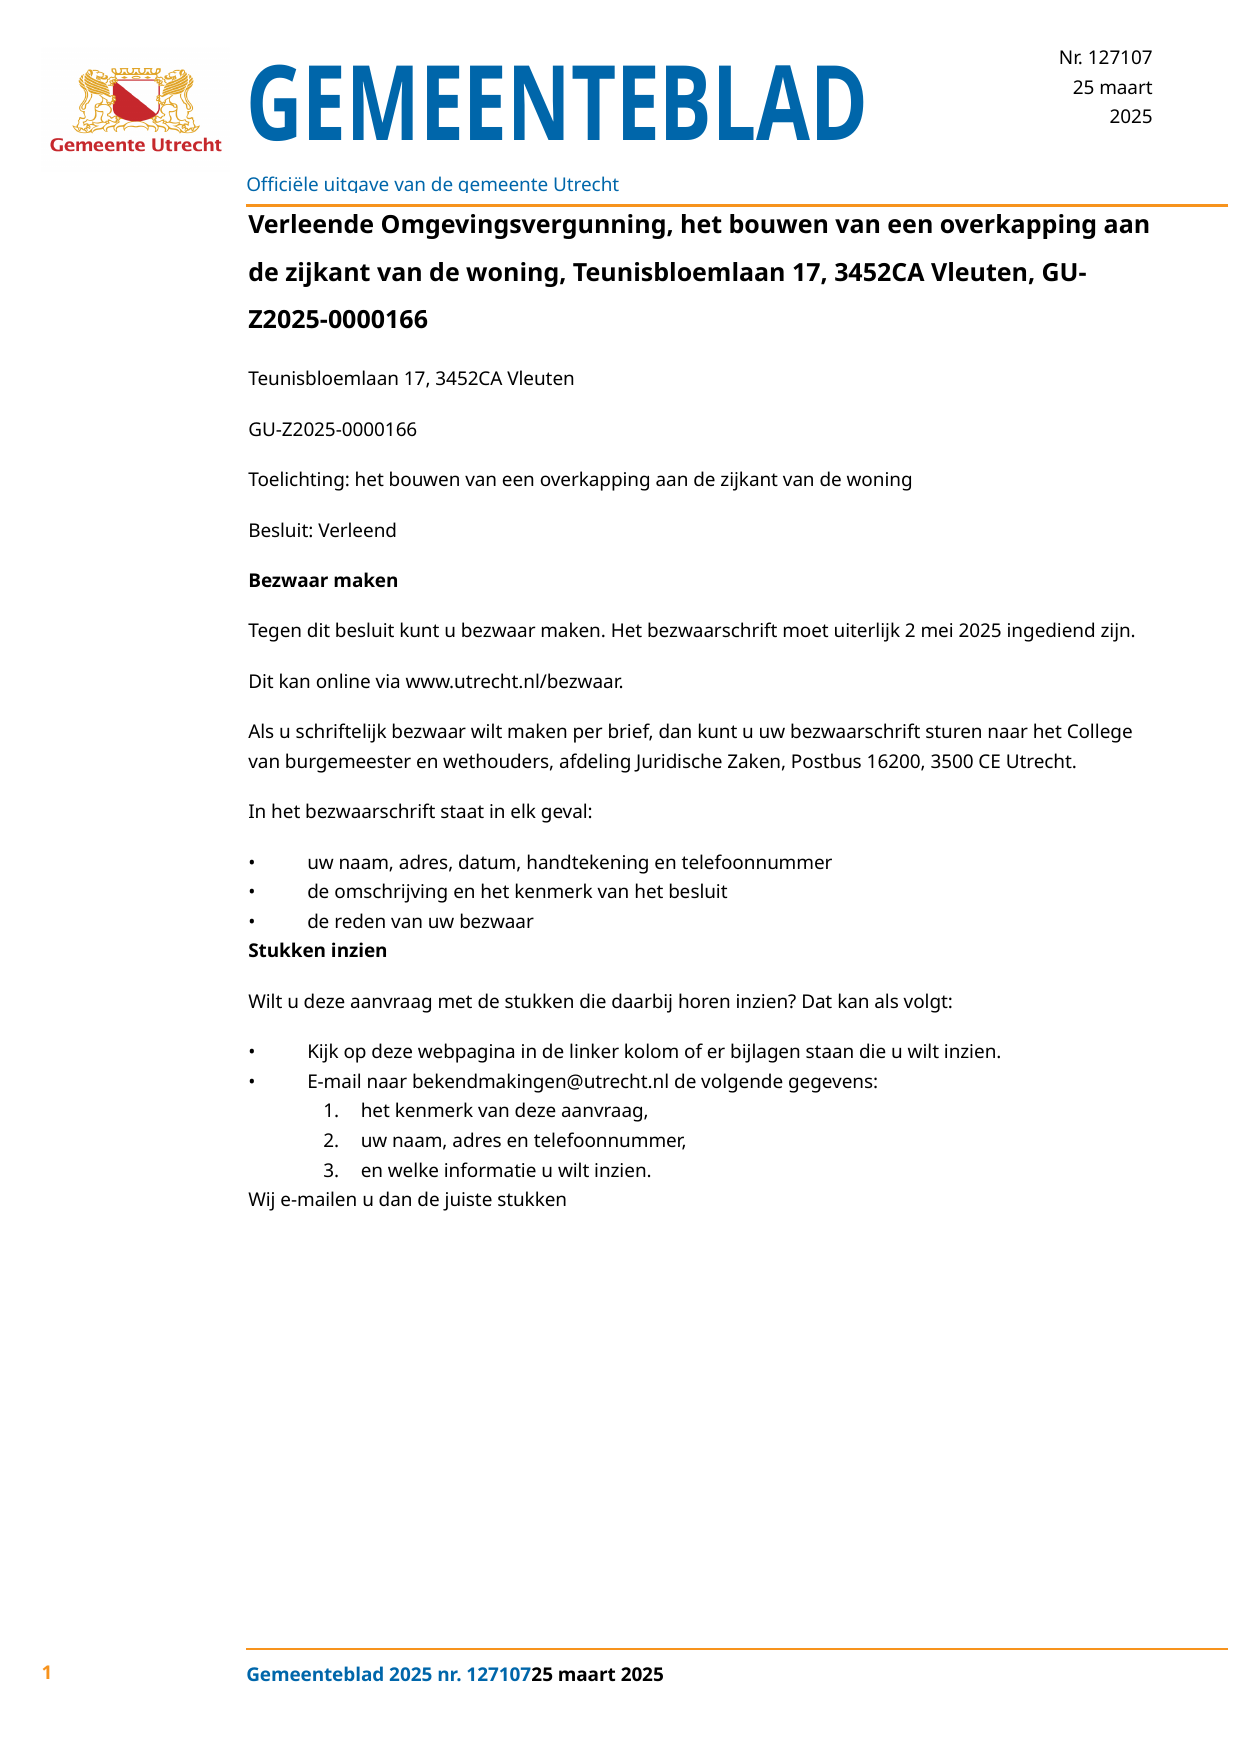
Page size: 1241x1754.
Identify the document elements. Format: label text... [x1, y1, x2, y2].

text Teunisbloemlaan 17, 3452CA Vleuten [248, 366, 1152, 391]
picture [41, 47, 231, 172]
text Besluit: Verleend [248, 517, 1152, 542]
list Kijk op deze webpagina in de linker kolom of er bijlagen staan die u wilt inzien. [248, 1038, 1152, 1064]
text Wij e-mailen u dan de juiste stukken [248, 1186, 1152, 1212]
list de reden van uw bezwaar [248, 908, 1152, 934]
list het kenmerk van deze aanvraag, [323, 1098, 1152, 1123]
text Dit kan online via www.utrecht.nl/bezwaar. [248, 668, 1152, 694]
text Verleende Omgevingsvergunning, het bouwen van een overkapping aan de zijkant van de woning, Teunisbloemlaan 17, 3452CA Vleuten, GU-Z2025-0000166 [248, 207, 1152, 336]
list de omschrijving en het kenmerk van het besluit [248, 878, 1152, 904]
text Toelichting: het bouwen van een overkapping aan de zijkant van de woning [248, 466, 1152, 492]
text GU-Z2025-0000166 [248, 416, 1152, 442]
text Stukken inzien [248, 938, 1152, 963]
text Bezwaar maken [248, 567, 1152, 593]
text Wilt u deze aanvraag met de stukken die daarbij horen inzien? Dat kan als volgt: [248, 988, 1152, 1014]
text Tegen dit besluit kunt u bezwaar maken. Het bezwaarschrift moet uiterlijk 2 mei 2025 ingediend zijn. [248, 618, 1152, 643]
list en welke informatie u wilt inzien. [323, 1157, 1152, 1182]
text Als u schriftelijk bezwaar wilt maken per brief, dan kunt u uw bezwaarschrift sturen naar het College van burgemeester en wethouders, afdeling Juridische Zaken, Postbus 16200, 3500 CE Utrecht. [248, 718, 1152, 774]
text In het bezwaarschrift staat in elk geval: [248, 798, 1152, 824]
list uw naam, adres en telefoonnummer, [323, 1127, 1152, 1153]
list E-mail naar bekendmakingen@utrecht.nl de volgende gegevens: [248, 1068, 1152, 1094]
list uw naam, adres, datum, handtekening en telefoonnummer [248, 849, 1152, 874]
